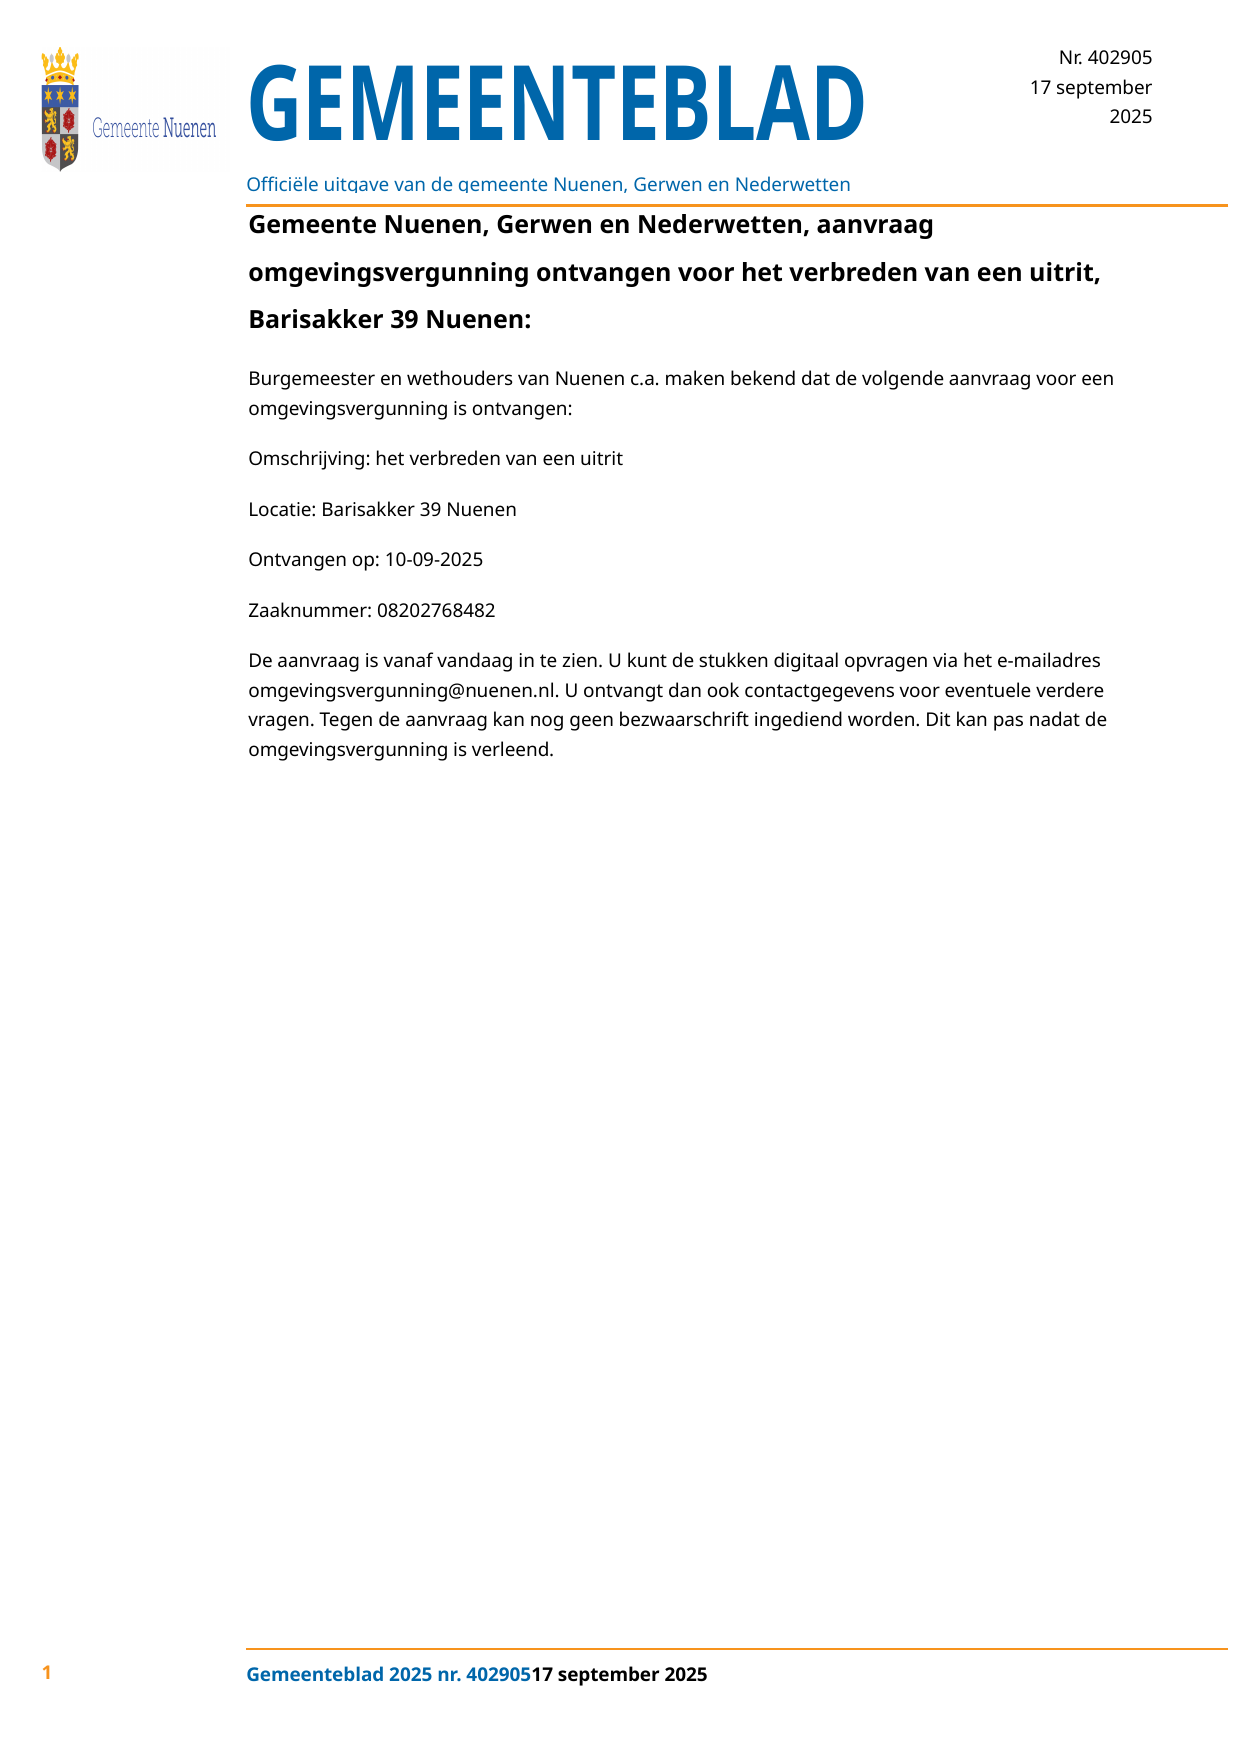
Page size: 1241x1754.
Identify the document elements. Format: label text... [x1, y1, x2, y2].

text De aanvraag is vanaf vandaag in te zien. U kunt de stukken digitaal opvragen via het e-mailadres omgevingsvergunning@nuenen.nl. U ontvangt dan ook contactgegevens voor eventuele verdere vragen. Tegen de aanvraag kan nog geen bezwaarschrift ingediend worden. Dit kan pas nadat de omgevingsvergunning is verleend. [248, 647, 1152, 762]
text Omschrijving: het verbreden van een uitrit [248, 446, 1152, 471]
text Gemeente Nuenen, Gerwen en Nederwetten, aanvraag omgevingsvergunning ontvangen voor het verbreden van een uitrit, Barisakker 39 Nuenen: [248, 207, 1152, 336]
picture [41, 47, 231, 172]
text Burgemeester en wethouders van Nuenen c.a. maken bekend dat de volgende aanvraag voor een omgevingsvergunning is ontvangen: [248, 366, 1152, 421]
text Ontvangen op: 10-09-2025 [248, 546, 1152, 572]
text Locatie: Barisakker 39 Nuenen [248, 496, 1152, 522]
text Zaaknummer: 08202768482 [248, 597, 1152, 622]
